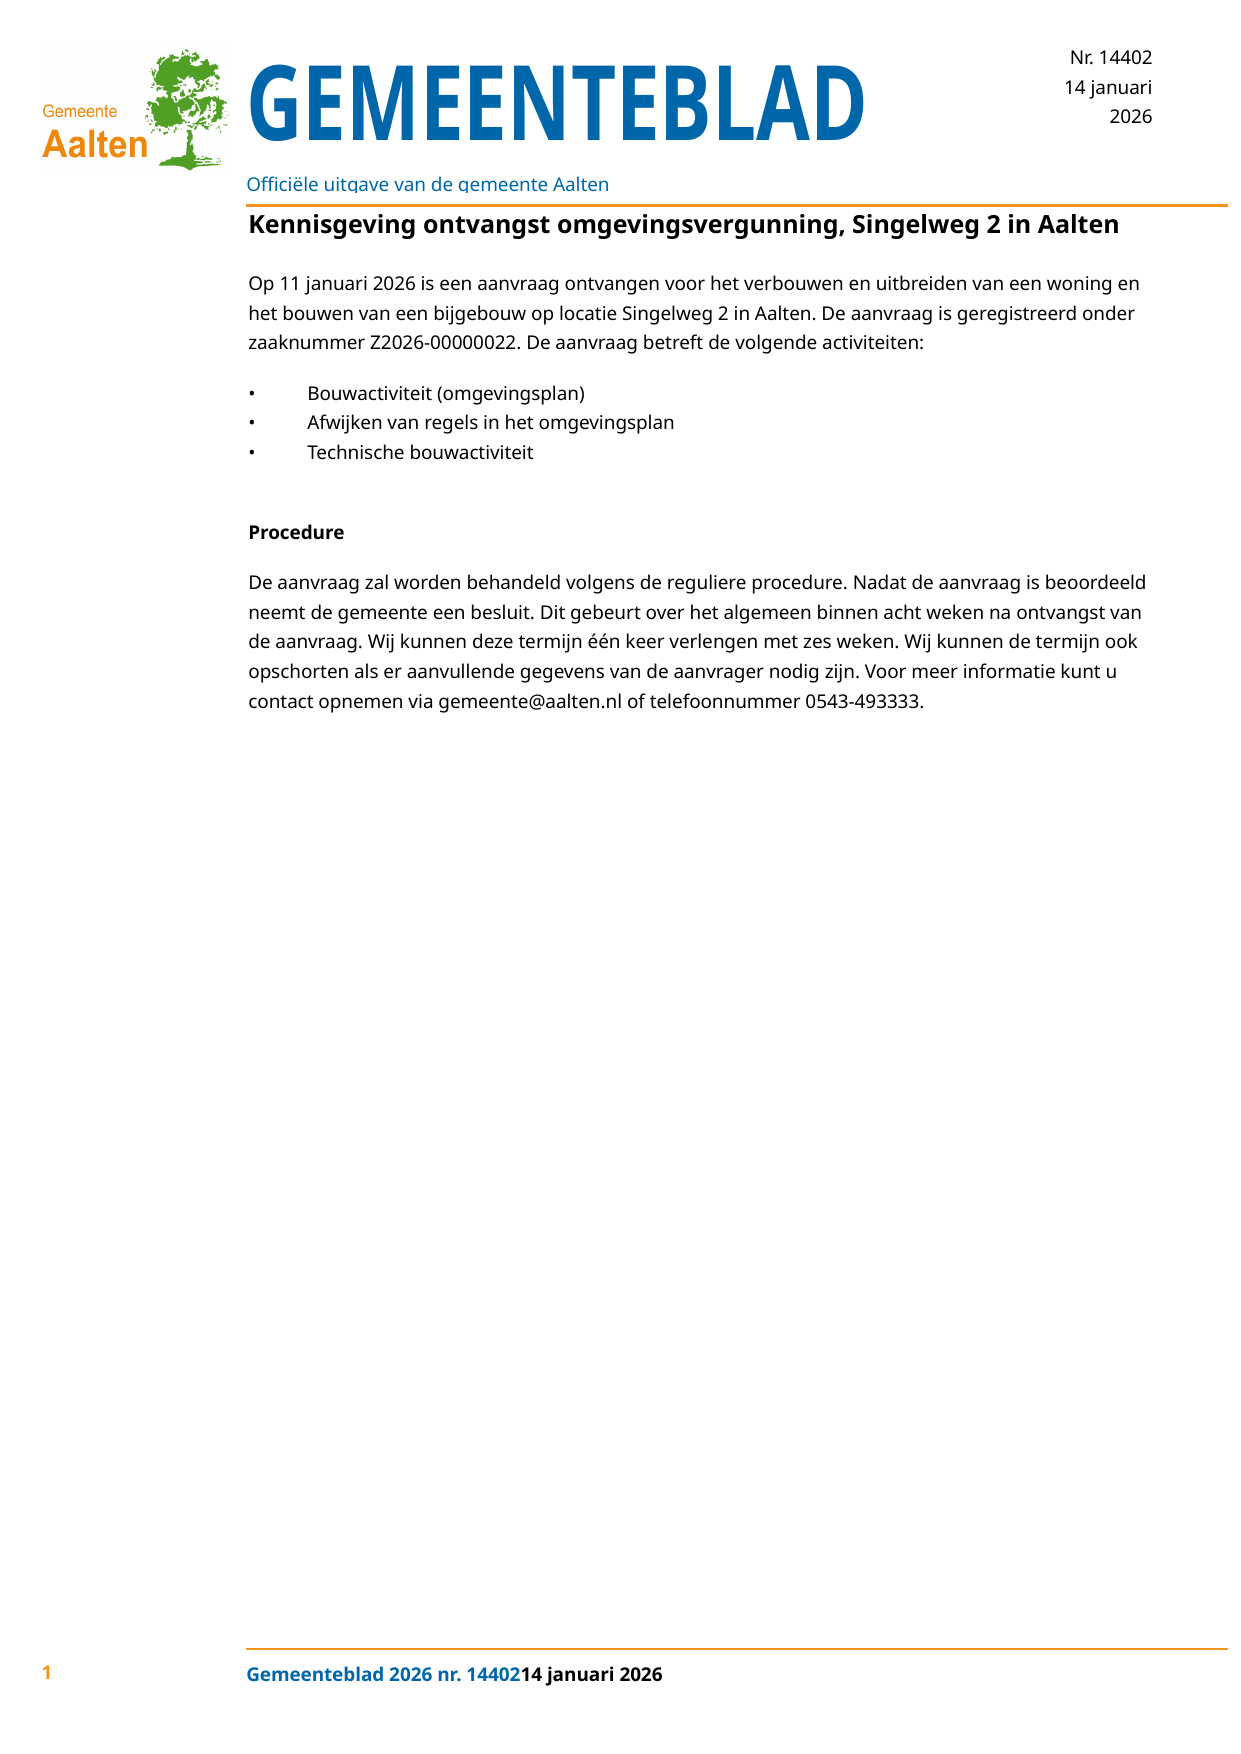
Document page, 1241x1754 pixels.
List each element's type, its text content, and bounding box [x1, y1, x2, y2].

text De aanvraag zal worden behandeld volgens de reguliere procedure. Nadat de aanvraag is beoordeeld neemt de gemeente een besluit. Dit gebeurt over het algemeen binnen acht weken na ontvangst van de aanvraag. Wij kunnen deze termijn één keer verlengen met zes weken. Wij kunnen de termijn ook opschorten als er aanvullende gegevens van de aanvrager nodig zijn. Voor meer informatie kunt u contact opnemen via gemeente@aalten.nl of telefoonnummer 0543-493333. [248, 569, 1152, 713]
list Technische bouwactiviteit [248, 439, 1152, 465]
list Bouwactiviteit (omgevingsplan) [248, 380, 1152, 406]
list Afwijken van regels in het omgevingsplan [248, 409, 1152, 435]
text Procedure [248, 519, 1152, 545]
text Kennisgeving ontvangst omgevingsvergunning, Singelweg 2 in Aalten [248, 207, 1152, 241]
picture [41, 47, 231, 172]
text Op 11 januari 2026 is een aanvraag ontvangen voor het verbouwen en uitbreiden van een woning en het bouwen van een bijgebouw op locatie Singelweg 2 in Aalten. De aanvraag is geregistreerd onder zaaknummer Z2026-00000022. De aanvraag betreft de volgende activiteiten: [248, 270, 1152, 355]
